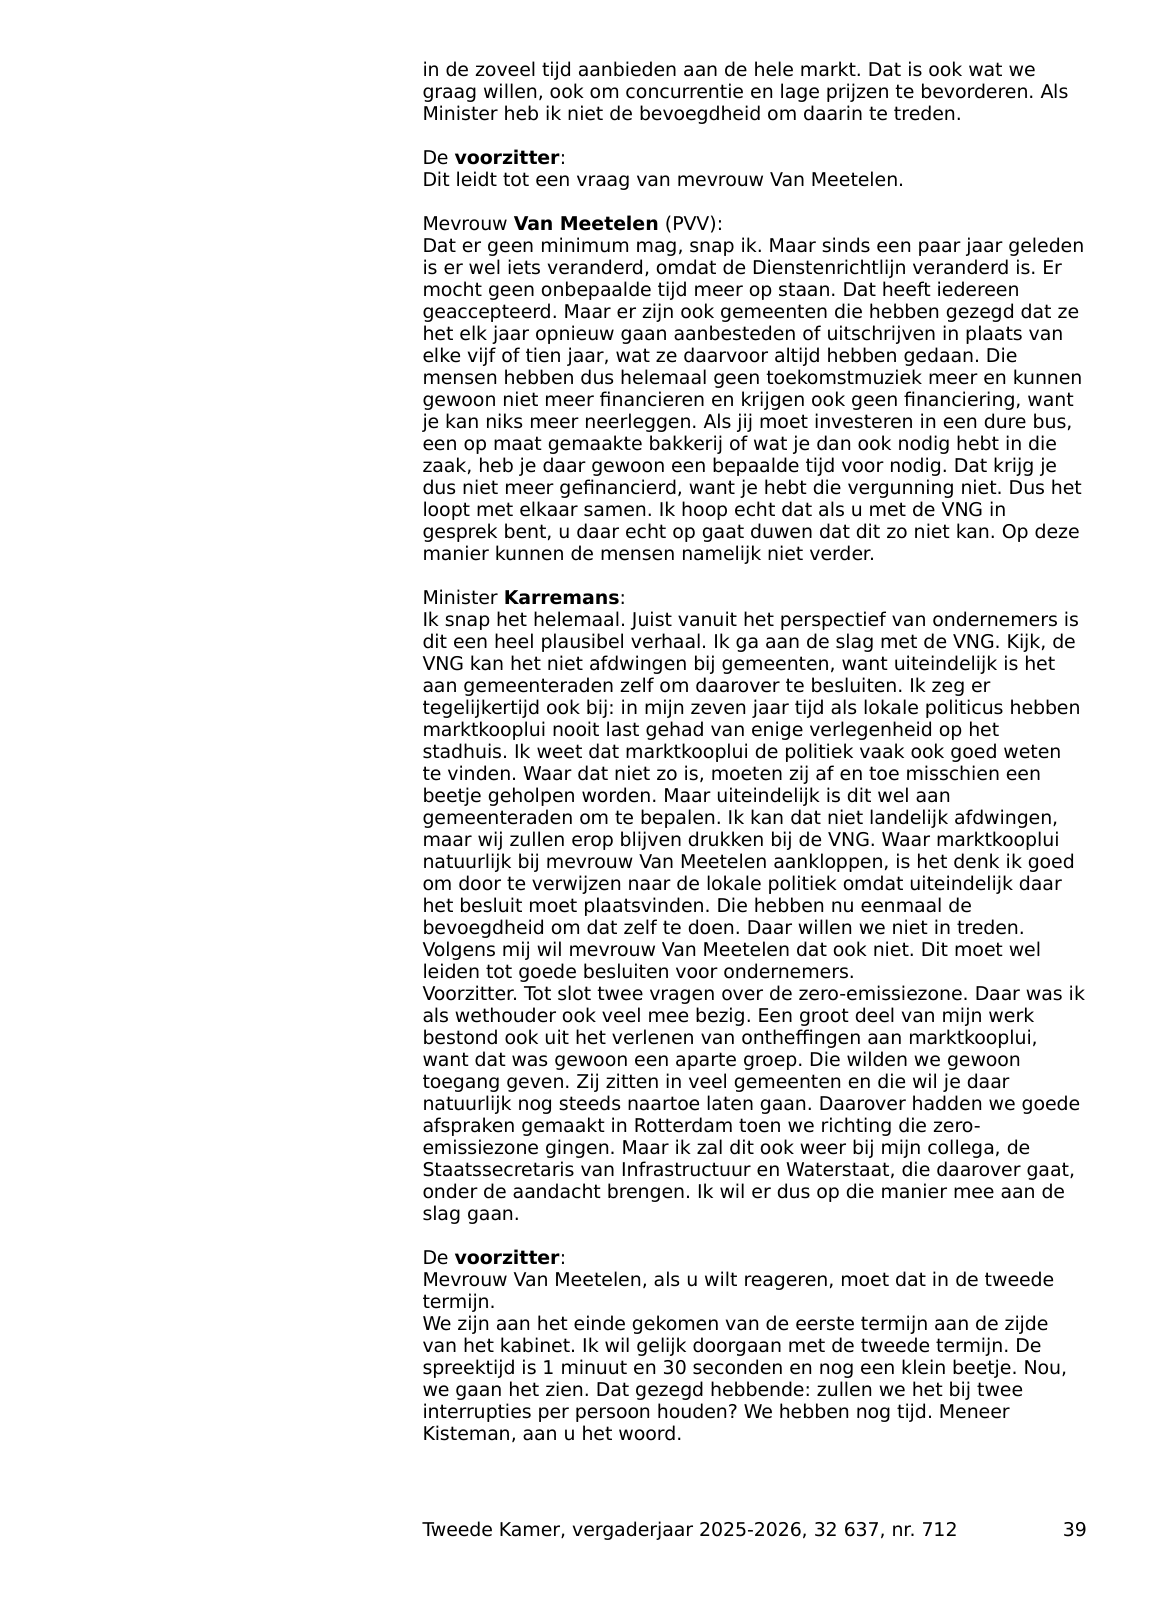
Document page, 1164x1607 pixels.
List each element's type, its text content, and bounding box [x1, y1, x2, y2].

text Dit leidt tot een vraag van mevrouw Van Meetelen. [422, 169, 1087, 191]
text We zijn aan het einde gekomen van de eerste termijn aan de zijde van het kabinet. Ik wil gelijk doorgaan met de tweede termijn. De spreektijd is 1 minuut en 30 seconden en nog een klein beetje. Nou, we gaan het zien. Dat gezegd hebbende: zullen we het bij twee interrupties per persoon houden? We hebben nog tijd. Meneer Kisteman, aan u het woord. [422, 1313, 1087, 1444]
text Mevrouw Van Meetelen, als u wilt reageren, moet dat in de tweede termijn. [422, 1269, 1087, 1313]
text Mevrouw Van Meetelen (PVV): [422, 213, 1087, 235]
text Ik snap het helemaal. Juist vanuit het perspectief van ondernemers is dit een heel plausibel verhaal. Ik ga aan de slag met de VNG. Kijk, de VNG kan het niet afdwingen bij gemeenten, want uiteindelijk is het aan gemeenteraden zelf om daarover te besluiten. Ik zeg er tegelijkertijd ook bij: in mijn zeven jaar tijd als lokale politicus hebben marktkooplui nooit last gehad van enige verlegenheid op het stadhuis. Ik weet dat marktkooplui de politiek vaak ook goed weten te vinden. Waar dat niet zo is, moeten zij af en toe misschien een beetje geholpen worden. Maar uiteindelijk is dit wel aan gemeenteraden om te bepalen. Ik kan dat niet landelijk afdwingen, maar wij zullen erop blijven drukken bij de VNG. Waar marktkooplui natuurlijk bij mevrouw Van Meetelen aankloppen, is het denk ik goed om door te verwijzen naar de lokale politiek omdat uiteindelijk daar het besluit moet plaatsvinden. Die hebben nu eenmaal de bevoegdheid om dat zelf te doen. Daar willen we niet in treden. Volgens mij wil mevrouw Van Meetelen dat ook niet. Dit moet wel leiden tot goede besluiten voor ondernemers. [422, 609, 1087, 983]
text Minister Karremans: [422, 587, 1087, 609]
text Voorzitter. Tot slot twee vragen over de zero-emissiezone. Daar was ik als wethouder ook veel mee bezig. Een groot deel van mijn werk bestond ook uit het verlenen van ontheffingen aan marktkooplui, want dat was gewoon een aparte groep. Die wilden we gewoon toegang geven. Zij zitten in veel gemeenten en die wil je daar natuurlijk nog steeds naartoe laten gaan. Daarover hadden we goede afspraken gemaakt in Rotterdam toen we richting die zero-emissiezone gingen. Maar ik zal dit ook weer bij mijn collega, de Staatssecretaris van Infrastructuur en Waterstaat, die daarover gaat, onder de aandacht brengen. Ik wil er dus op die manier mee aan de slag gaan. [422, 983, 1087, 1224]
text De voorzitter: [422, 1247, 1087, 1269]
text Dat er geen minimum mag, snap ik. Maar sinds een paar jaar geleden is er wel iets veranderd, omdat de Dienstenrichtlijn veranderd is. Er mocht geen onbepaalde tijd meer op staan. Dat heeft iedereen geaccepteerd. Maar er zijn ook gemeenten die hebben gezegd dat ze het elk jaar opnieuw gaan aanbesteden of uitschrijven in plaats van elke vijf of tien jaar, wat ze daarvoor altijd hebben gedaan. Die mensen hebben dus helemaal geen toekomstmuziek meer en kunnen gewoon niet meer financieren en krijgen ook geen financiering, want je kan niks meer neerleggen. Als jij moet investeren in een dure bus, een op maat gemaakte bakkerij of wat je dan ook nodig hebt in die zaak, heb je daar gewoon een bepaalde tijd voor nodig. Dat krijg je dus niet meer gefinancierd, want je hebt die vergunning niet. Dus het loopt met elkaar samen. Ik hoop echt dat als u met de VNG in gesprek bent, u daar echt op gaat duwen dat dit zo niet kan. Op deze manier kunnen de mensen namelijk niet verder. [422, 235, 1087, 565]
text in de zoveel tijd aanbieden aan de hele markt. Dat is ook wat we graag willen, ook om concurrentie en lage prijzen te bevorderen. Als Minister heb ik niet de bevoegdheid om daarin te treden. [422, 59, 1087, 125]
text De voorzitter: [422, 147, 1087, 169]
